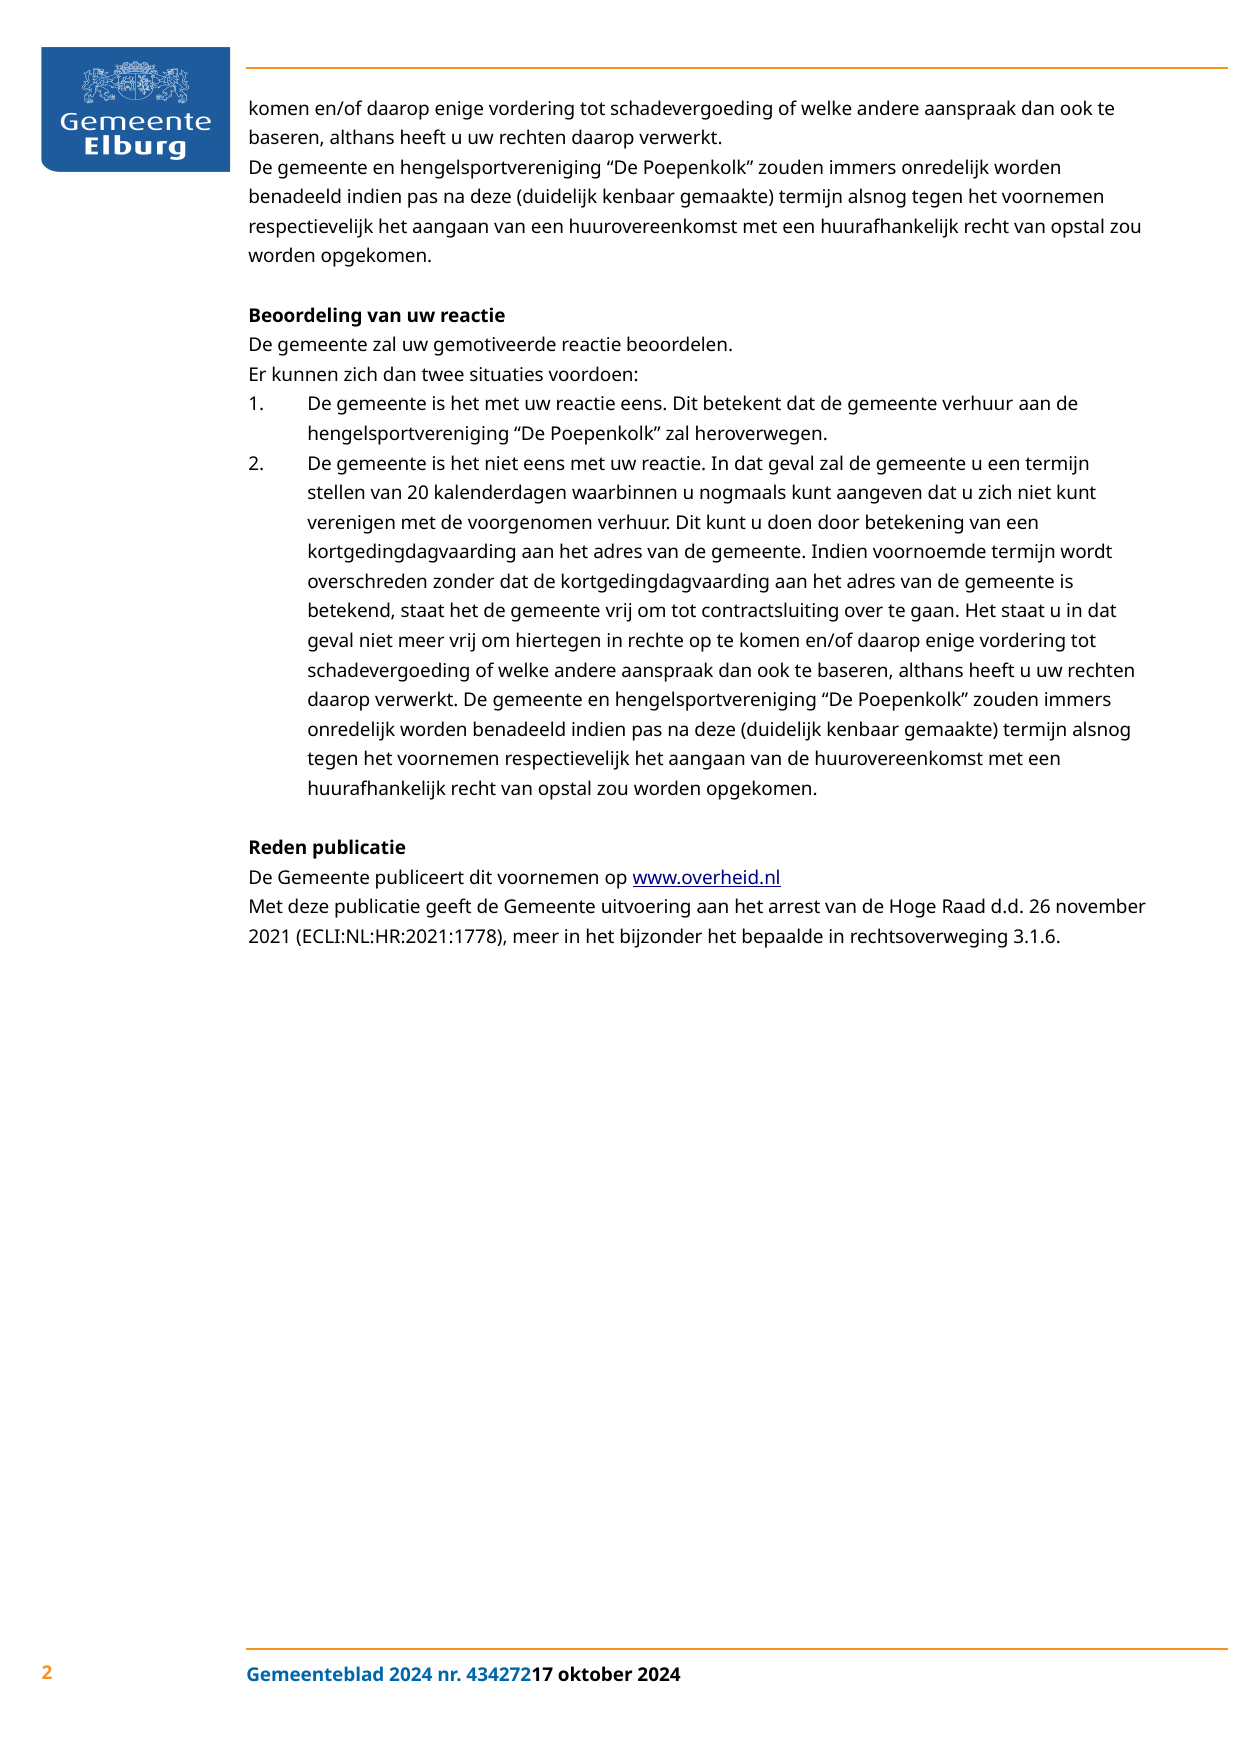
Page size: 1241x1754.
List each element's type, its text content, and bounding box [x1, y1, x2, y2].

text De gemeente en hengelsportvereniging “De Poepenkolk” zouden immers onredelijk worden benadeeld indien pas na deze (duidelijk kenbaar gemaakte) termijn alsnog tegen het voornemen respectievelijk het aangaan van een huurovereenkomst met een huurafhankelijk recht van opstal zou worden opgekomen. [248, 154, 1152, 268]
text De gemeente zal uw gemotiveerde reactie beoordelen. [248, 331, 1152, 357]
text komen en/of daarop enige vordering tot schadevergoeding of welke andere aanspraak dan ook te baseren, althans heeft u uw rechten daarop verwerkt. [248, 95, 1152, 150]
text Met deze publicatie geeft de Gemeente uitvoering aan het arrest van de Hoge Raad d.d. 26 november 2021 (ECLI:NL:HR:2021:1778), meer in het bijzonder het bepaalde in rechtsoverweging 3.1.6. [248, 893, 1152, 949]
list De gemeente is het niet eens met uw reactie. In dat geval zal de gemeente u een termijn stellen van 20 kalenderdagen waarbinnen u nogmaals kunt aangeven dat u zich niet kunt verenigen met de voorgenomen verhuur. Dit kunt u doen door betekening van een kortgedingdagvaarding aan het adres van de gemeente. Indien voornoemde termijn wordt overschreden zonder dat de kortgedingdagvaarding aan het adres van de gemeente is betekend, staat het de gemeente vrij om tot contractsluiting over te gaan. Het staat u in dat geval niet meer vrij om hiertegen in rechte op te komen en/of daarop enige vordering tot schadevergoeding of welke andere aanspraak dan ook te baseren, althans heeft u uw rechten daarop verwerkt. De gemeente en hengelsportvereniging “De Poepenkolk” zouden immers onredelijk worden benadeeld indien pas na deze (duidelijk kenbaar gemaakte) termijn alsnog tegen het voornemen respectievelijk het aangaan van de huurovereenkomst met een huurafhankelijk recht van opstal zou worden opgekomen. [248, 450, 1152, 801]
text De Gemeente publiceert dit voornemen op www.overheid.nl [248, 864, 1152, 890]
text Er kunnen zich dan twee situaties voordoen: [248, 361, 1152, 387]
text Reden publicatie [248, 834, 1152, 860]
text Beoordeling van uw reactie [248, 302, 1152, 328]
list De gemeente is het met uw reactie eens. Dit betekent dat de gemeente verhuur aan de hengelsportvereniging “De Poepenkolk” zal heroverwegen. [248, 391, 1152, 446]
picture [41, 47, 231, 172]
